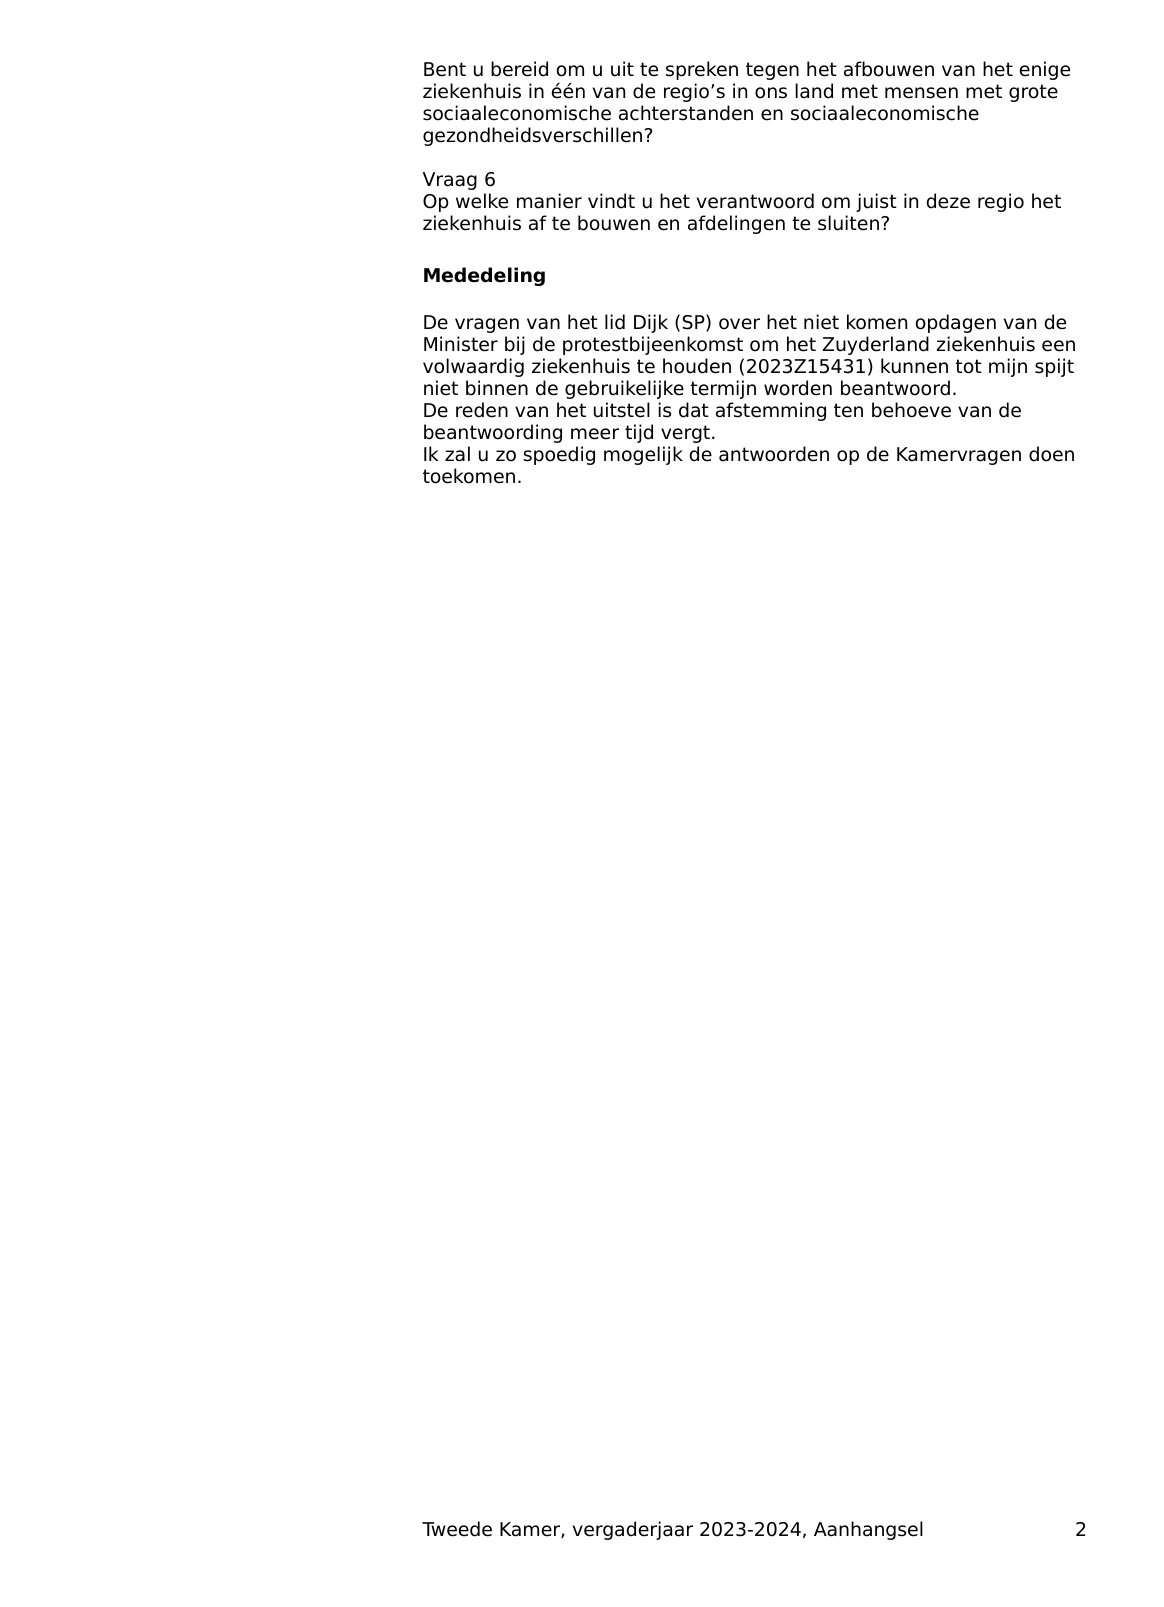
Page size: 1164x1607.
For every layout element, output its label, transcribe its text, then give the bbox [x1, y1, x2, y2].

text Ik zal u zo spoedig mogelijk de antwoorden op de Kamervragen doen toekomen. [422, 444, 1087, 488]
text De vragen van het lid Dijk (SP) over het niet komen opdagen van de Minister bij de protestbijeenkomst om het Zuyderland ziekenhuis een volwaardig ziekenhuis te houden (2023Z15431) kunnen tot mijn spijt niet binnen de gebruikelijke termijn worden beantwoord. [422, 312, 1087, 400]
text Bent u bereid om u uit te spreken tegen het afbouwen van het enige ziekenhuis in één van de regio’s in ons land met mensen met grote sociaaleconomische achterstanden en sociaaleconomische gezondheidsverschillen? [422, 59, 1087, 147]
text De reden van het uitstel is dat afstemming ten behoeve van de beantwoording meer tijd vergt. [422, 400, 1087, 444]
text Vraag 6 [422, 169, 1087, 191]
text Op welke manier vindt u het verantwoord om juist in deze regio het ziekenhuis af te bouwen en afdelingen te sluiten? [422, 191, 1087, 235]
subtitle Mededeling [422, 265, 1087, 287]
